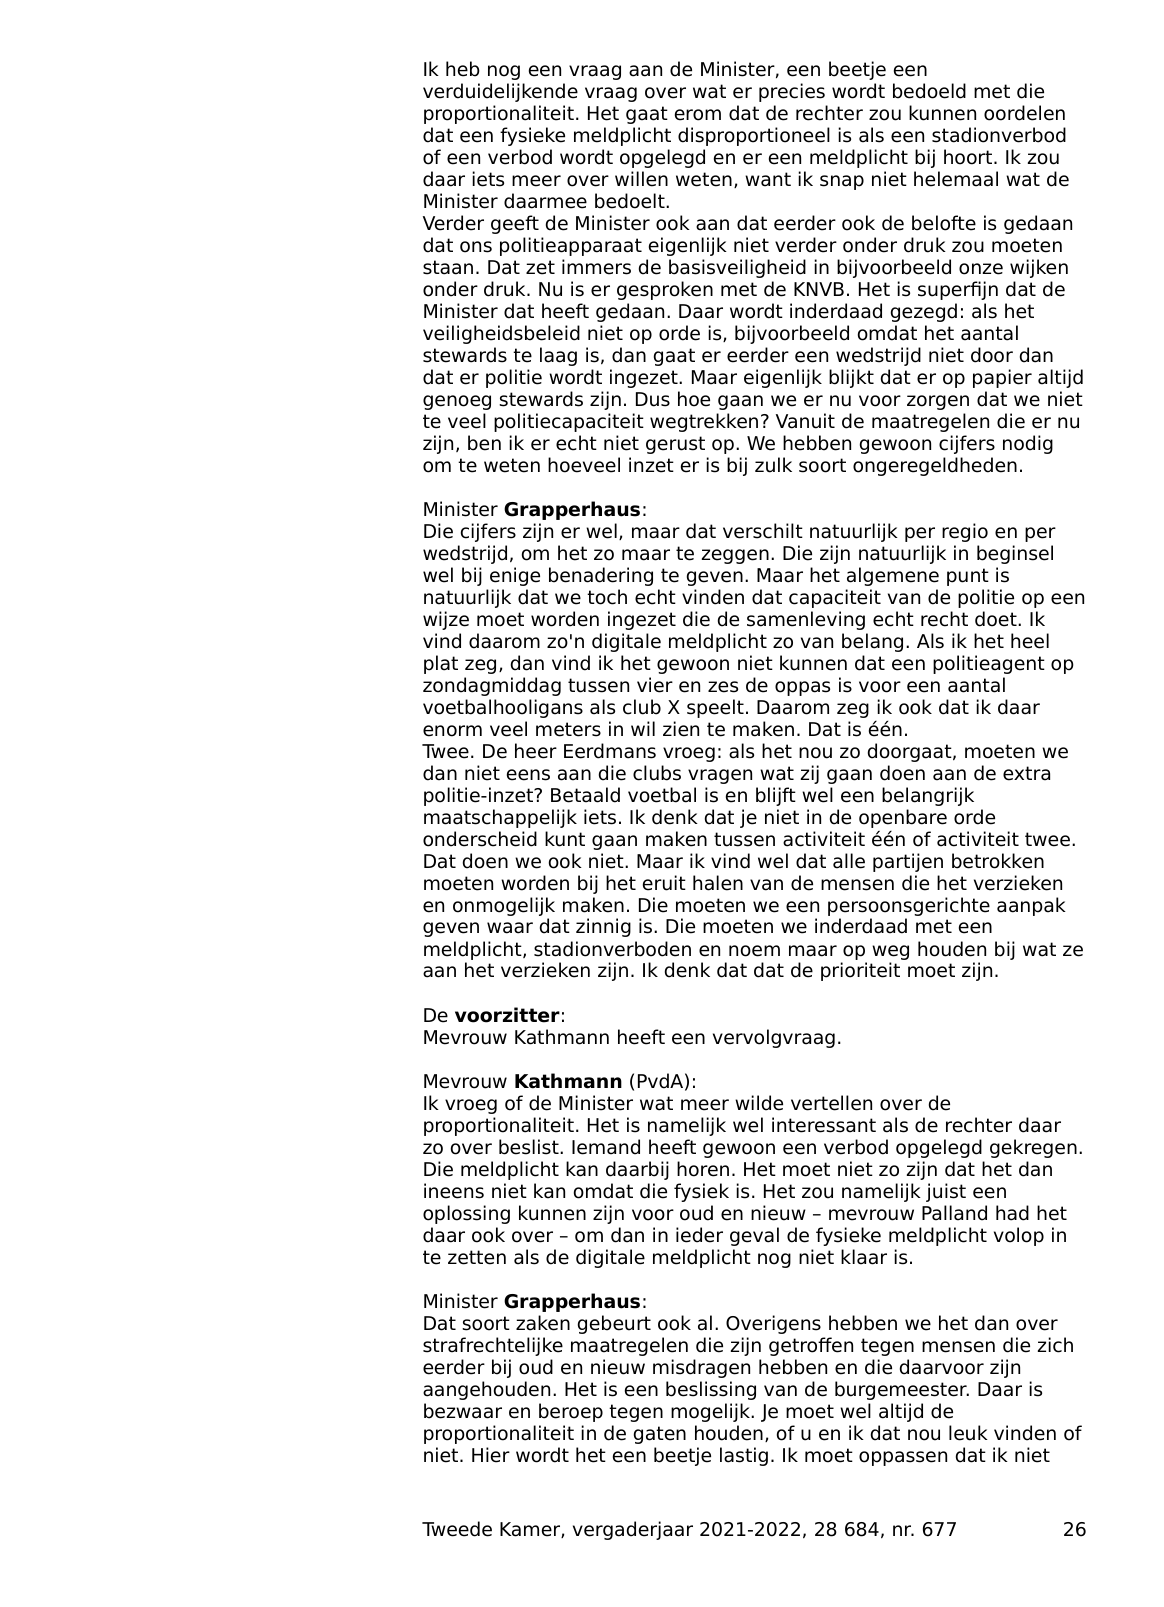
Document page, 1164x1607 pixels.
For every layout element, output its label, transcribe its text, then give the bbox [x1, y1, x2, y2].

text Ik heb nog een vraag aan de Minister, een beetje een verduidelijkende vraag over wat er precies wordt bedoeld met die proportionaliteit. Het gaat erom dat de rechter zou kunnen oordelen dat een fysieke meldplicht disproportioneel is als een stadionverbod of een verbod wordt opgelegd en er een meldplicht bij hoort. Ik zou daar iets meer over willen weten, want ik snap niet helemaal wat de Minister daarmee bedoelt. [422, 59, 1087, 213]
text Die cijfers zijn er wel, maar dat verschilt natuurlijk per regio en per wedstrijd, om het zo maar te zeggen. Die zijn natuurlijk in beginsel wel bij enige benadering te geven. Maar het algemene punt is natuurlijk dat we toch echt vinden dat capaciteit van de politie op een wijze moet worden ingezet die de samenleving echt recht doet. Ik vind daarom zo'n digitale meldplicht zo van belang. Als ik het heel plat zeg, dan vind ik het gewoon niet kunnen dat een politieagent op zondagmiddag tussen vier en zes de oppas is voor een aantal voetbalhooligans als club X speelt. Daarom zeg ik ook dat ik daar enorm veel meters in wil zien te maken. Dat is één. [422, 521, 1087, 741]
text Mevrouw Kathmann (PvdA): [422, 1071, 1087, 1093]
text Minister Grapperhaus: [422, 499, 1087, 521]
text Twee. De heer Eerdmans vroeg: als het nou zo doorgaat, moeten we dan niet eens aan die clubs vragen wat zij gaan doen aan de extra politie-inzet? Betaald voetbal is en blijft wel een belangrijk maatschappelijk iets. Ik denk dat je niet in de openbare orde onderscheid kunt gaan maken tussen activiteit één of activiteit twee. Dat doen we ook niet. Maar ik vind wel dat alle partijen betrokken moeten worden bij het eruit halen van de mensen die het verzieken en onmogelijk maken. Die moeten we een persoonsgerichte aanpak geven waar dat zinnig is. Die moeten we inderdaad met een meldplicht, stadionverboden en noem maar op weg houden bij wat ze aan het verzieken zijn. Ik denk dat dat de prioriteit moet zijn. [422, 741, 1087, 982]
text Dat soort zaken gebeurt ook al. Overigens hebben we het dan over strafrechtelijke maatregelen die zijn getroffen tegen mensen die zich eerder bij oud en nieuw misdragen hebben en die daarvoor zijn aangehouden. Het is een beslissing van de burgemeester. Daar is bezwaar en beroep tegen mogelijk. Je moet wel altijd de proportionaliteit in de gaten houden, of u en ik dat nou leuk vinden of niet. Hier wordt het een beetje lastig. Ik moet oppassen dat ik niet [422, 1313, 1087, 1467]
text Mevrouw Kathmann heeft een vervolgvraag. [422, 1027, 1087, 1048]
text Minister Grapperhaus: [422, 1291, 1087, 1313]
text Verder geeft de Minister ook aan dat eerder ook de belofte is gedaan dat ons politieapparaat eigenlijk niet verder onder druk zou moeten staan. Dat zet immers de basisveiligheid in bijvoorbeeld onze wijken onder druk. Nu is er gesproken met de KNVB. Het is superfijn dat de Minister dat heeft gedaan. Daar wordt inderdaad gezegd: als het veiligheidsbeleid niet op orde is, bijvoorbeeld omdat het aantal stewards te laag is, dan gaat er eerder een wedstrijd niet door dan dat er politie wordt ingezet. Maar eigenlijk blijkt dat er op papier altijd genoeg stewards zijn. Dus hoe gaan we er nu voor zorgen dat we niet te veel politiecapaciteit wegtrekken? Vanuit de maatregelen die er nu zijn, ben ik er echt niet gerust op. We hebben gewoon cijfers nodig om te weten hoeveel inzet er is bij zulk soort ongeregeldheden. [422, 213, 1087, 477]
text Ik vroeg of de Minister wat meer wilde vertellen over de proportionaliteit. Het is namelijk wel interessant als de rechter daar zo over beslist. Iemand heeft gewoon een verbod opgelegd gekregen. Die meldplicht kan daarbij horen. Het moet niet zo zijn dat het dan ineens niet kan omdat die fysiek is. Het zou namelijk juist een oplossing kunnen zijn voor oud en nieuw – mevrouw Palland had het daar ook over – om dan in ieder geval de fysieke meldplicht volop in te zetten als de digitale meldplicht nog niet klaar is. [422, 1093, 1087, 1268]
text De voorzitter: [422, 1004, 1087, 1027]
